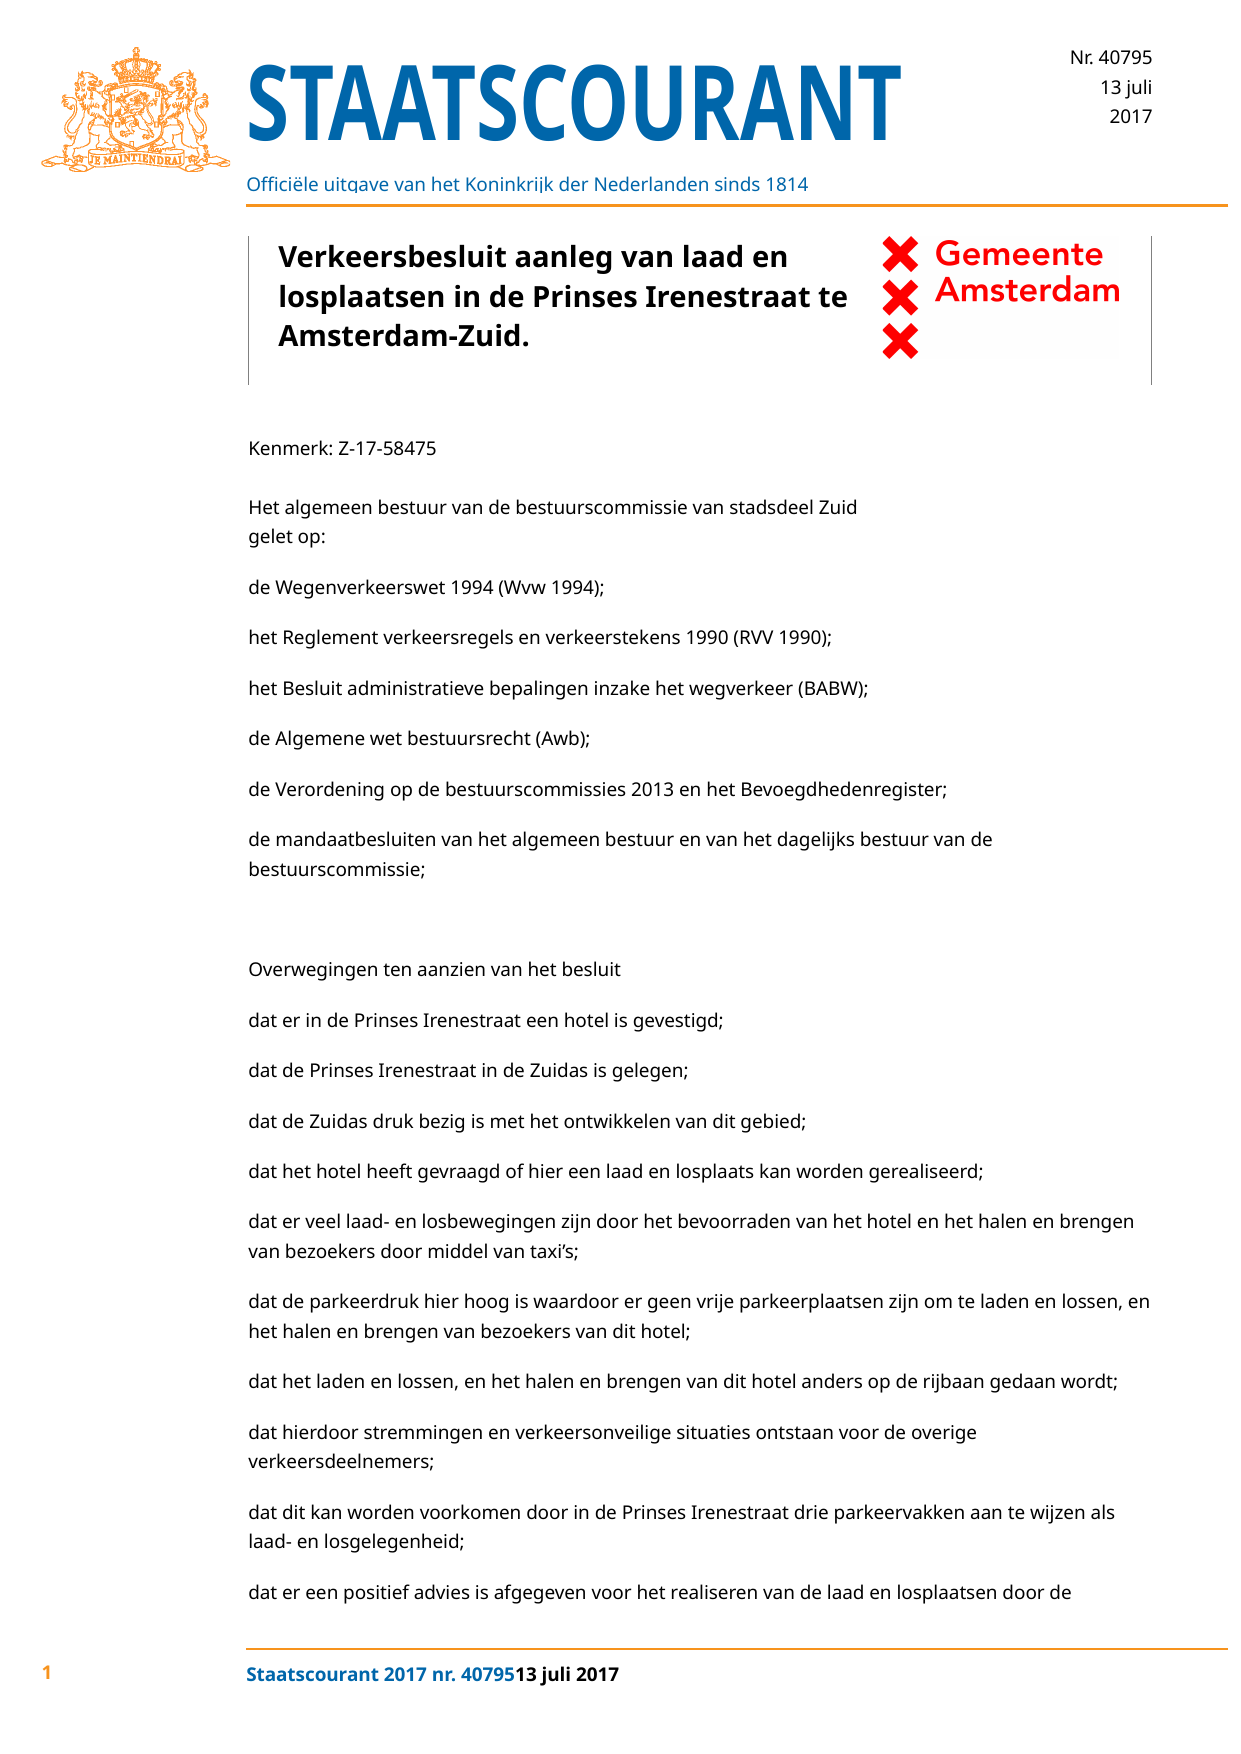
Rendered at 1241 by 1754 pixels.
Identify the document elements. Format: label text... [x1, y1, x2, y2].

text dat dit kan worden voorkomen door in de Prinses Irenestraat drie parkeervakken aan te wijzen als laad- en losgelegenheid; [248, 1499, 1152, 1554]
text Het algemeen bestuur van de bestuurscommissie van stadsdeel Zuid [248, 494, 1152, 520]
text Overwegingen ten aanzien van het besluit [248, 957, 1152, 982]
text dat er veel laad- en losbewegingen zijn door het bevoorraden van het hotel en het halen en brengen van bezoekers door middel van taxi’s; [248, 1209, 1152, 1264]
text dat de Zuidas druk bezig is met het ontwikkelen van dit gebied; [248, 1108, 1152, 1134]
text gelet op: [248, 524, 1152, 549]
text Kenmerk: Z-17-58475 [248, 435, 1152, 461]
picture [41, 47, 231, 172]
text dat de parkeerdruk hier hoog is waardoor er geen vrije parkeerplaatsen zijn om te laden en lossen, en het halen en brengen van bezoekers van dit hotel; [248, 1289, 1152, 1344]
text dat het hotel heeft gevraagd of hier een laad en losplaats kan worden gerealiseerd; [248, 1158, 1152, 1184]
text de Algemene wet bestuursrecht (Awb); [248, 725, 1152, 751]
picture [882, 236, 1119, 359]
text het Reglement verkeersregels en verkeerstekens 1990 (RVV 1990); [248, 624, 1152, 650]
table_header Verkeersbesluit aanleg van laad en losplaatsen in de Prinses Irenestraat te Amsterdam-Zuid. [249, 236, 850, 385]
text het Besluit administratieve bepalingen inzake het wegverkeer (BABW); [248, 675, 1152, 701]
text dat de Prinses Irenestraat in de Zuidas is gelegen; [248, 1057, 1152, 1083]
text dat er een positief advies is afgegeven voor het realiseren van de laad en losplaatsen door de [248, 1579, 1152, 1605]
text de Verordening op de bestuurscommissies 2013 en het Bevoegdhedenregister; [248, 776, 1152, 802]
text dat er in de Prinses Irenestraat een hotel is gevestigd; [248, 1007, 1152, 1033]
text de Wegenverkeerswet 1994 (Wvw 1994); [248, 574, 1152, 600]
table_header [850, 236, 1151, 385]
text dat hierdoor stremmingen en verkeersonveilige situaties ontstaan voor de overige verkeersdeelnemers; [248, 1419, 1152, 1474]
text de mandaatbesluiten van het algemeen bestuur en van het dagelijks bestuur van de bestuurscommissie; [248, 826, 1152, 882]
text dat het laden en lossen, en het halen en brengen van dit hotel anders op de rijbaan gedaan wordt; [248, 1369, 1152, 1394]
